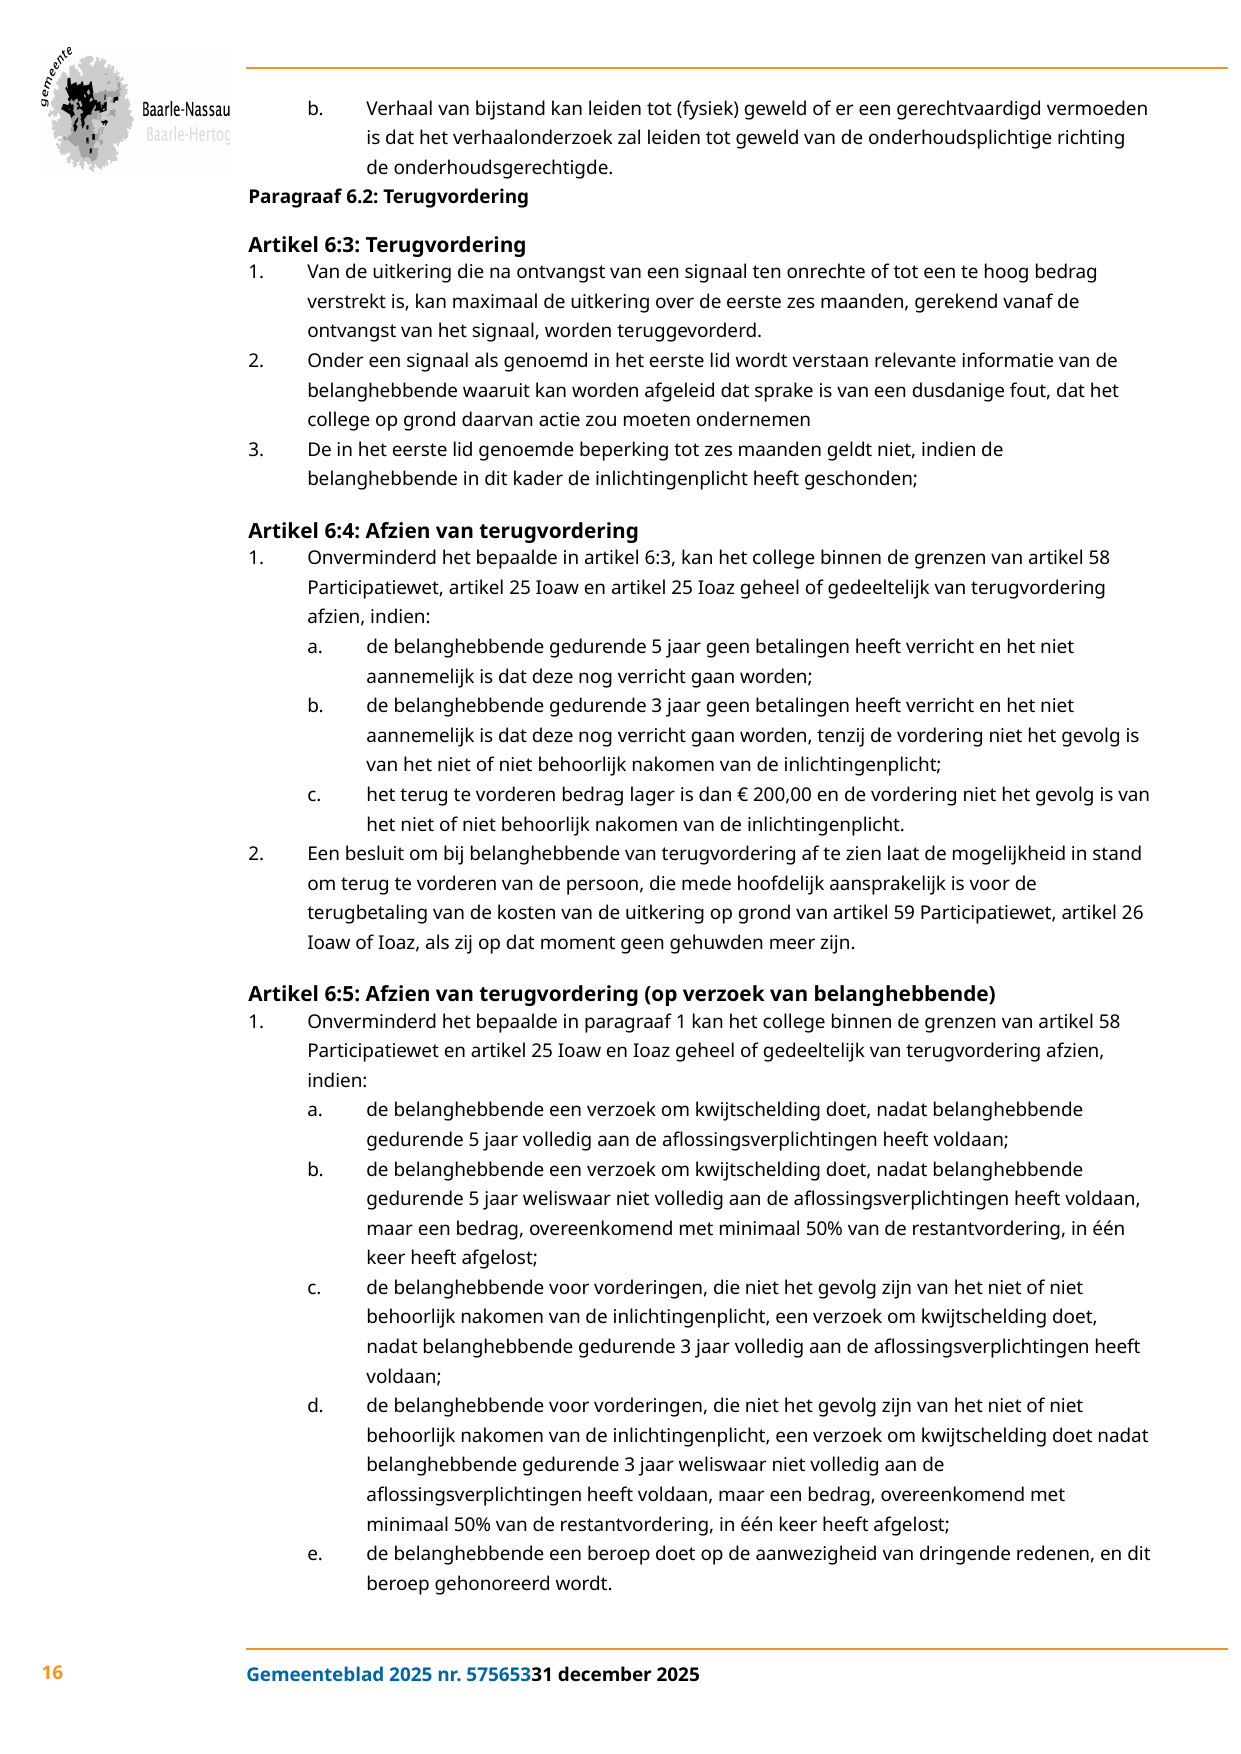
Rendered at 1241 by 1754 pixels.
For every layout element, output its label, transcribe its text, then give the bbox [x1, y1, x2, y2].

list de belanghebbende een beroep doet op de aanwezigheid van dringende redenen, en dit beroep gehonoreerd wordt. [307, 1540, 1152, 1596]
list de belanghebbende gedurende 5 jaar geen betalingen heeft verricht en het niet aannemelijk is dat deze nog verricht gaan worden; [307, 633, 1152, 688]
list Onverminderd het bepaalde in paragraaf 1 kan het college binnen de grenzen van artikel 58 Participatiewet en artikel 25 Ioaw en Ioaz geheel of gedeeltelijk van terugvordering afzien, indien: [248, 1008, 1152, 1093]
picture [41, 47, 231, 172]
text Artikel 6:3: Terugvordering [248, 230, 1152, 258]
list Onverminderd het bepaalde in artikel 6:3, kan het college binnen de grenzen van artikel 58 Participatiewet, artikel 25 Ioaw en artikel 25 Ioaz geheel of gedeeltelijk van terugvordering afzien, indien: [248, 544, 1152, 629]
list Onder een signaal als genoemd in het eerste lid wordt verstaan relevante informatie van de belanghebbende waaruit kan worden afgeleid dat sprake is van een dusdanige fout, dat het college op grond daarvan actie zou moeten ondernemen [248, 347, 1152, 432]
list de belanghebbende voor vorderingen, die niet het gevolg zijn van het niet of niet behoorlijk nakomen van de inlichtingenplicht, een verzoek om kwijtschelding doet, nadat belanghebbende gedurende 3 jaar volledig aan de aflossingsverplichtingen heeft voldaan; [307, 1274, 1152, 1389]
list Verhaal van bijstand kan leiden tot (fysiek) geweld of er een gerechtvaardigd vermoeden is dat het verhaalonderzoek zal leiden tot geweld van de onderhoudsplichtige richting de onderhoudsgerechtigde. [307, 95, 1152, 180]
list Van de uitkering die na ontvangst van een signaal ten onrechte of tot een te hoog bedrag verstrekt is, kan maximaal de uitkering over de eerste zes maanden, gerekend vanaf de ontvangst van het signaal, worden teruggevorderd. [248, 258, 1152, 343]
list Een besluit om bij belanghebbende van terugvordering af te zien laat de mogelijkheid in stand om terug te vorderen van de persoon, die mede hoofdelijk aansprakelijk is voor de terugbetaling van de kosten van de uitkering op grond van artikel 59 Participatiewet, artikel 26 Ioaw of Ioaz, als zij op dat moment geen gehuwden meer zijn. [248, 840, 1152, 955]
list het terug te vorderen bedrag lager is dan € 200,00 en de vordering niet het gevolg is van het niet of niet behoorlijk nakomen van de inlichtingenplicht. [307, 781, 1152, 836]
text Artikel 6:5: Afzien van terugvordering (op verzoek van belanghebbende) [248, 979, 1152, 1008]
list de belanghebbende een verzoek om kwijtschelding doet, nadat belanghebbende gedurende 5 jaar volledig aan de aflossingsverplichtingen heeft voldaan; [307, 1097, 1152, 1152]
text Paragraaf 6.2: Terugvordering [248, 183, 1152, 209]
list de belanghebbende gedurende 3 jaar geen betalingen heeft verricht en het niet aannemelijk is dat deze nog verricht gaan worden, tenzij de vordering niet het gevolg is van het niet of niet behoorlijk nakomen van de inlichtingenplicht; [307, 692, 1152, 777]
list De in het eerste lid genoemde beperking tot zes maanden geldt niet, indien de belanghebbende in dit kader de inlichtingenplicht heeft geschonden; [248, 436, 1152, 491]
text Artikel 6:4: Afzien van terugvordering [248, 516, 1152, 544]
list de belanghebbende een verzoek om kwijtschelding doet, nadat belanghebbende gedurende 5 jaar weliswaar niet volledig aan de aflossingsverplichtingen heeft voldaan, maar een bedrag, overeenkomend met minimaal 50% van de restantvordering, in één keer heeft afgelost; [307, 1156, 1152, 1270]
list de belanghebbende voor vorderingen, die niet het gevolg zijn van het niet of niet behoorlijk nakomen van de inlichtingenplicht, een verzoek om kwijtschelding doet nadat belanghebbende gedurende 3 jaar weliswaar niet volledig aan de aflossingsverplichtingen heeft voldaan, maar een bedrag, overeenkomend met minimaal 50% van de restantvordering, in één keer heeft afgelost; [307, 1392, 1152, 1537]
